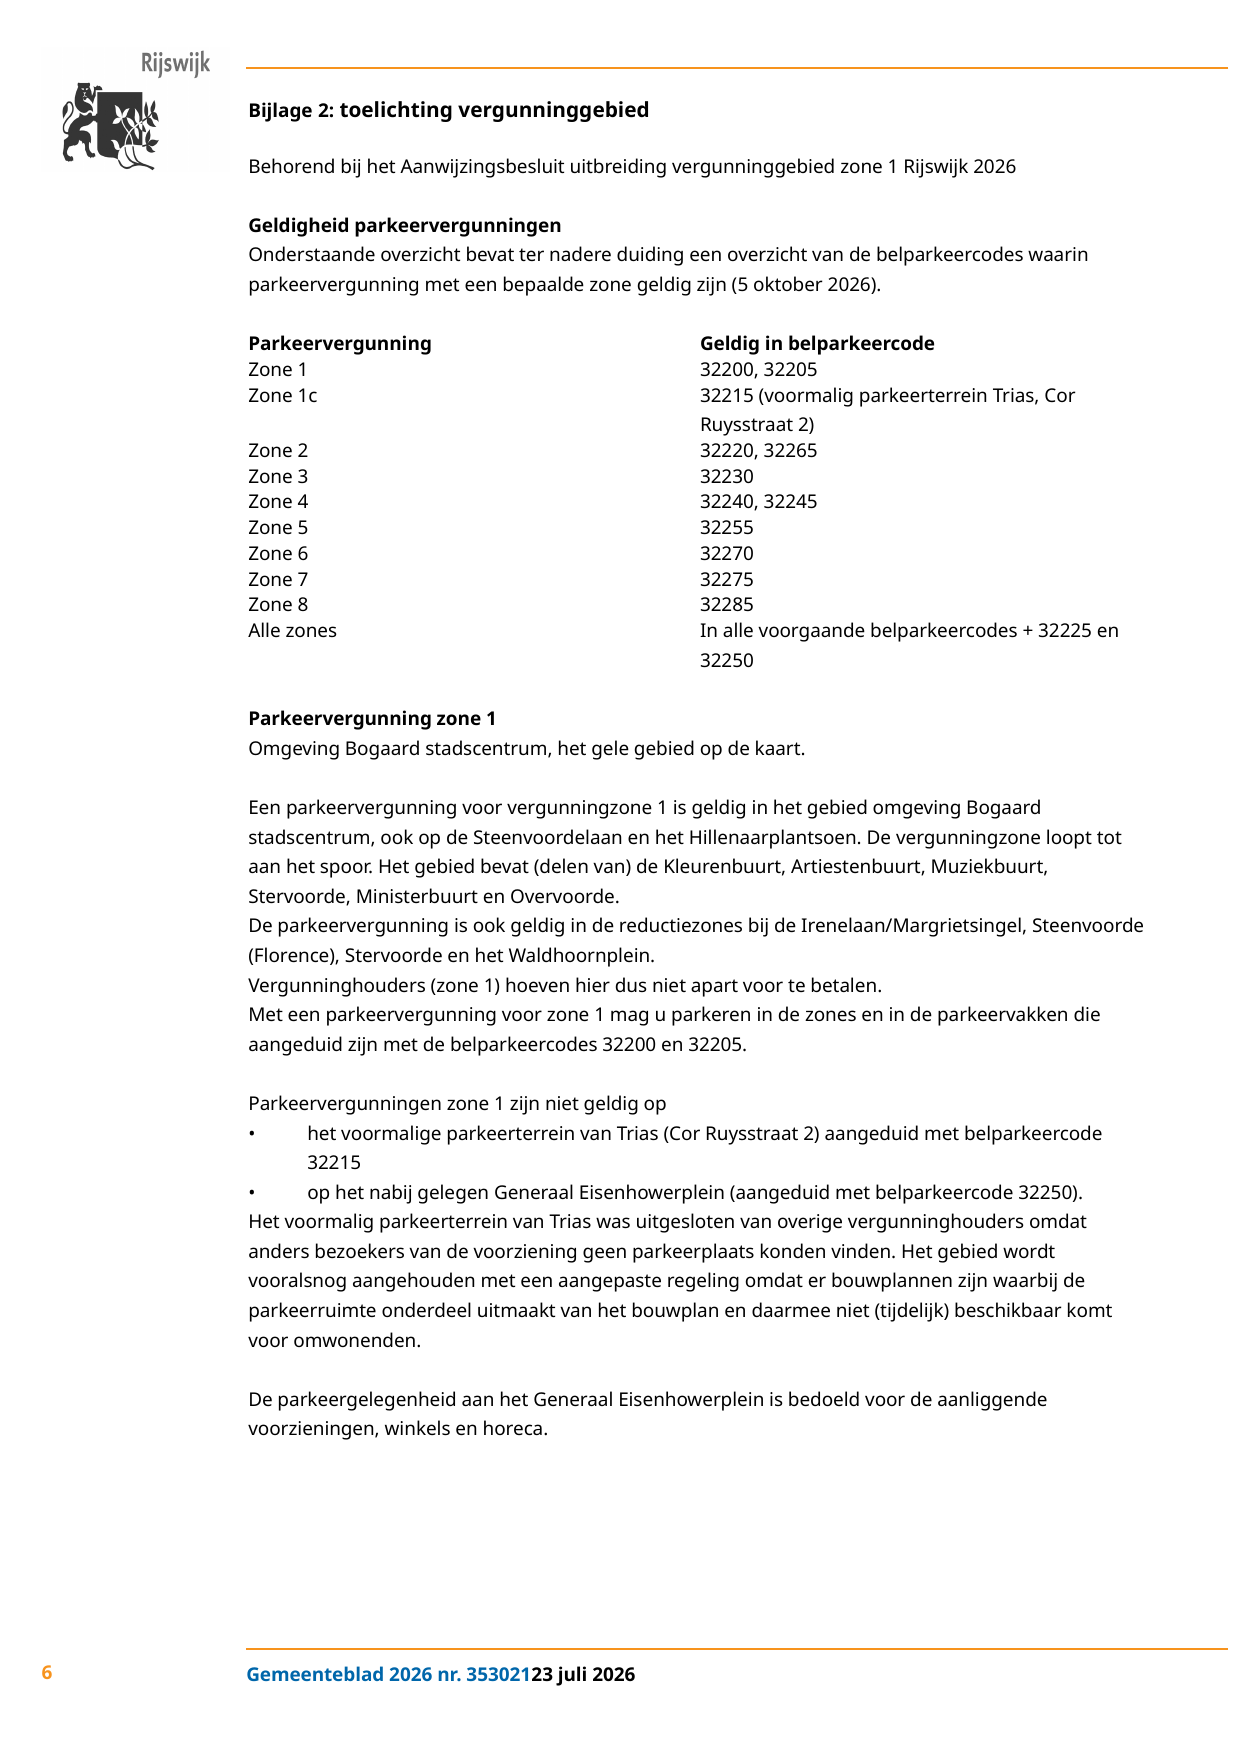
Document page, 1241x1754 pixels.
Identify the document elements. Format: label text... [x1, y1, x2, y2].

table_cell Zone 1c [248, 382, 700, 437]
table_cell 32255 [700, 515, 1152, 540]
text Onderstaande overzicht bevat ter nadere duiding een overzicht van de belparkeercodes waarin parkeervergunning met een bepaalde zone geldig zijn (5 oktober 2026). [248, 242, 1152, 297]
text Met een parkeervergunning voor zone 1 mag u parkeren in de zones en in de parkeervakken die aangeduid zijn met de belparkeercodes 32200 en 32205. [248, 1001, 1152, 1057]
table_cell Zone 5 [248, 515, 700, 540]
table_cell 32240, 32245 [700, 489, 1152, 514]
table_cell Zone 2 [248, 437, 700, 463]
table_cell Zone 6 [248, 540, 700, 566]
table_cell 32275 [700, 566, 1152, 592]
table_cell 32220, 32265 [700, 437, 1152, 463]
table_cell 32215 (voormalig parkeerterrein Trias, Cor Ruysstraat 2) [700, 382, 1152, 437]
text Een parkeervergunning voor vergunningzone 1 is geldig in het gebied omgeving Bogaard stadscentrum, ook op de Steenvoordelaan en het Hillenaarplantsoen. De vergunningzone loopt tot aan het spoor. Het gebied bevat (delen van) de Kleurenbuurt, Artiestenbuurt, Muziekbuurt, Stervoorde, Ministerbuurt en Overvoorde. [248, 794, 1152, 909]
table_cell 32285 [700, 592, 1152, 617]
picture [41, 47, 231, 172]
text De parkeervergunning is ook geldig in de reductiezones bij de Irenelaan/Margrietsingel, Steenvoorde (Florence), Stervoorde en het Waldhoornplein. [248, 913, 1152, 968]
list het voormalige parkeerterrein van Trias (Cor Ruysstraat 2) aangeduid met belparkeercode 32215 [248, 1120, 1152, 1175]
table_cell Alle zones [248, 618, 700, 673]
table_cell 32200, 32205 [700, 356, 1152, 382]
text Omgeving Bogaard stadscentrum, het gele gebied op de kaart. [248, 735, 1152, 761]
table_header Geldig in belparkeercode [700, 331, 1152, 356]
table_cell 32270 [700, 540, 1152, 566]
table_cell Zone 4 [248, 489, 700, 514]
table_cell In alle voorgaande belparkeercodes + 32225 en 32250 [700, 618, 1152, 673]
text Behorend bij het Aanwijzingsbesluit uitbreiding vergunninggebied zone 1 Rijswijk 2026 [248, 153, 1152, 179]
table_cell Zone 3 [248, 463, 700, 489]
table_cell Zone 8 [248, 592, 700, 617]
list op het nabij gelegen Generaal Eisenhowerplein (aangeduid met belparkeercode 32250). [248, 1179, 1152, 1204]
table_cell Zone 7 [248, 566, 700, 592]
table_header Parkeervergunning [248, 331, 700, 356]
text Parkeervergunning zone 1 [248, 706, 1152, 731]
text Bijlage 2: toelichting vergunninggebied [248, 95, 1152, 123]
text Vergunninghouders (zone 1) hoeven hier dus niet apart voor te betalen. [248, 972, 1152, 997]
text Parkeervergunningen zone 1 zijn niet geldig op [248, 1090, 1152, 1116]
text Het voormalig parkeerterrein van Trias was uitgesloten van overige vergunninghouders omdat anders bezoekers van de voorziening geen parkeerplaats konden vinden. Het gebied wordt vooralsnog aangehouden met een aangepaste regeling omdat er bouwplannen zijn waarbij de parkeerruimte onderdeel uitmaakt van het bouwplan en daarmee niet (tijdelijk) beschikbaar komt voor omwonenden. [248, 1208, 1152, 1352]
table_cell 32230 [700, 463, 1152, 489]
text Geldigheid parkeervergunningen [248, 212, 1152, 238]
table_cell Zone 1 [248, 356, 700, 382]
text De parkeergelegenheid aan het Generaal Eisenhowerplein is bedoeld voor de aanliggende voorzieningen, winkels en horeca. [248, 1386, 1152, 1441]
